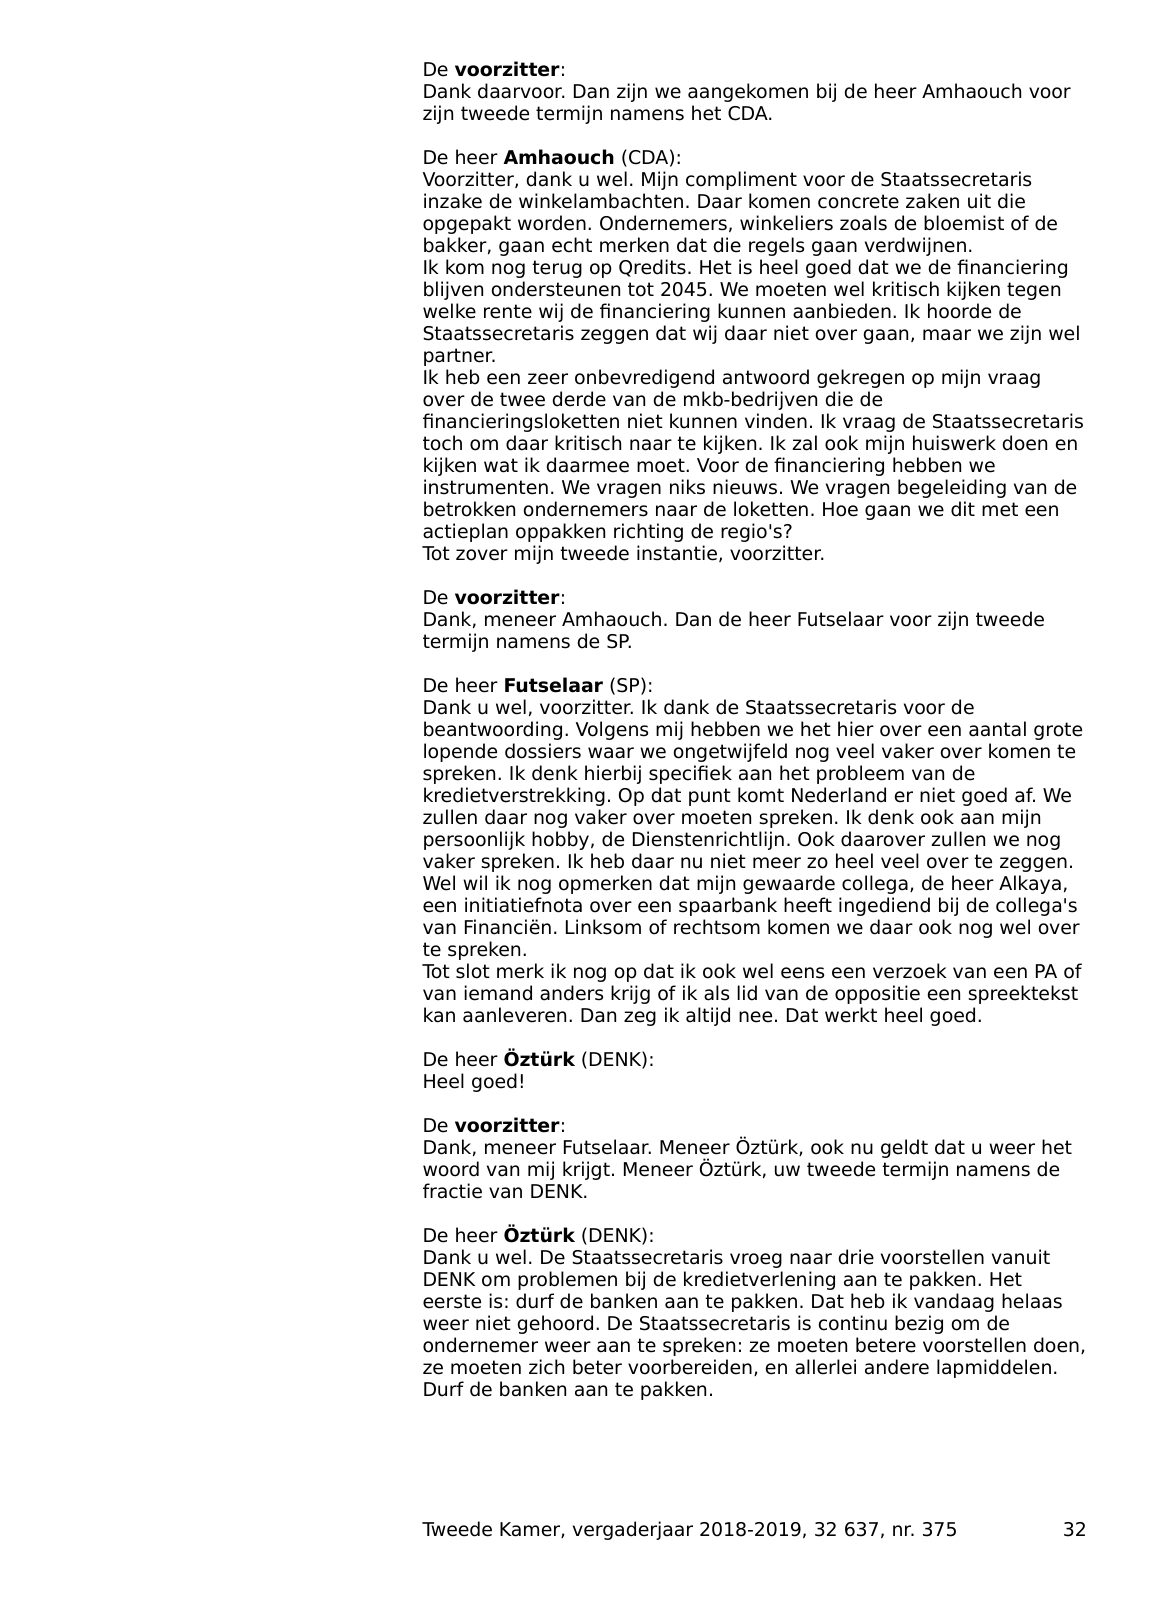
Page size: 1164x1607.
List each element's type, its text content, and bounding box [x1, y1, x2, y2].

text De heer Amhaouch (CDA): [422, 147, 1087, 169]
text De heer Futselaar (SP): [422, 675, 1087, 697]
text Dank u wel, voorzitter. Ik dank de Staatssecretaris voor de beantwoording. Volgens mij hebben we het hier over een aantal grote lopende dossiers waar we ongetwijfeld nog veel vaker over komen te spreken. Ik denk hierbij specifiek aan het probleem van de kredietverstrekking. Op dat punt komt Nederland er niet goed af. We zullen daar nog vaker over moeten spreken. Ik denk ook aan mijn persoonlijk hobby, de Dienstenrichtlijn. Ook daarover zullen we nog vaker spreken. Ik heb daar nu niet meer zo heel veel over te zeggen. [422, 697, 1087, 873]
text Dank, meneer Futselaar. Meneer Öztürk, ook nu geldt dat u weer het woord van mij krijgt. Meneer Öztürk, uw tweede termijn namens de fractie van DENK. [422, 1137, 1087, 1203]
text Dank, meneer Amhaouch. Dan de heer Futselaar voor zijn tweede termijn namens de SP. [422, 609, 1087, 653]
text De voorzitter: [422, 1115, 1087, 1137]
text Dank daarvoor. Dan zijn we aangekomen bij de heer Amhaouch voor zijn tweede termijn namens het CDA. [422, 81, 1087, 125]
text De heer Öztürk (DENK): [422, 1225, 1087, 1247]
text Tot zover mijn tweede instantie, voorzitter. [422, 543, 1087, 565]
text Heel goed! [422, 1071, 1087, 1093]
text Tot slot merk ik nog op dat ik ook wel eens een verzoek van een PA of van iemand anders krijg of ik als lid van de oppositie een spreektekst kan aanleveren. Dan zeg ik altijd nee. Dat werkt heel goed. [422, 961, 1087, 1027]
text Dank u wel. De Staatssecretaris vroeg naar drie voorstellen vanuit DENK om problemen bij de kredietverlening aan te pakken. Het eerste is: durf de banken aan te pakken. Dat heb ik vandaag helaas weer niet gehoord. De Staatssecretaris is continu bezig om de ondernemer weer aan te spreken: ze moeten betere voorstellen doen, ze moeten zich beter voorbereiden, en allerlei andere lapmiddelen. Durf de banken aan te pakken. [422, 1247, 1087, 1401]
text De heer Öztürk (DENK): [422, 1049, 1087, 1071]
text Ik heb een zeer onbevredigend antwoord gekregen op mijn vraag over de twee derde van de mkb-bedrijven die de financieringsloketten niet kunnen vinden. Ik vraag de Staatssecretaris toch om daar kritisch naar te kijken. Ik zal ook mijn huiswerk doen en kijken wat ik daarmee moet. Voor de financiering hebben we instrumenten. We vragen niks nieuws. We vragen begeleiding van de betrokken ondernemers naar de loketten. Hoe gaan we dit met een actieplan oppakken richting de regio's? [422, 367, 1087, 543]
text De voorzitter: [422, 59, 1087, 81]
text Ik kom nog terug op Qredits. Het is heel goed dat we de financiering blijven ondersteunen tot 2045. We moeten wel kritisch kijken tegen welke rente wij de financiering kunnen aanbieden. Ik hoorde de Staatssecretaris zeggen dat wij daar niet over gaan, maar we zijn wel partner. [422, 257, 1087, 367]
text Wel wil ik nog opmerken dat mijn gewaarde collega, de heer Alkaya, een initiatiefnota over een spaarbank heeft ingediend bij de collega's van Financiën. Linksom of rechtsom komen we daar ook nog wel over te spreken. [422, 873, 1087, 961]
text Voorzitter, dank u wel. Mijn compliment voor de Staatssecretaris inzake de winkelambachten. Daar komen concrete zaken uit die opgepakt worden. Ondernemers, winkeliers zoals de bloemist of de bakker, gaan echt merken dat die regels gaan verdwijnen. [422, 169, 1087, 257]
text De voorzitter: [422, 587, 1087, 609]
